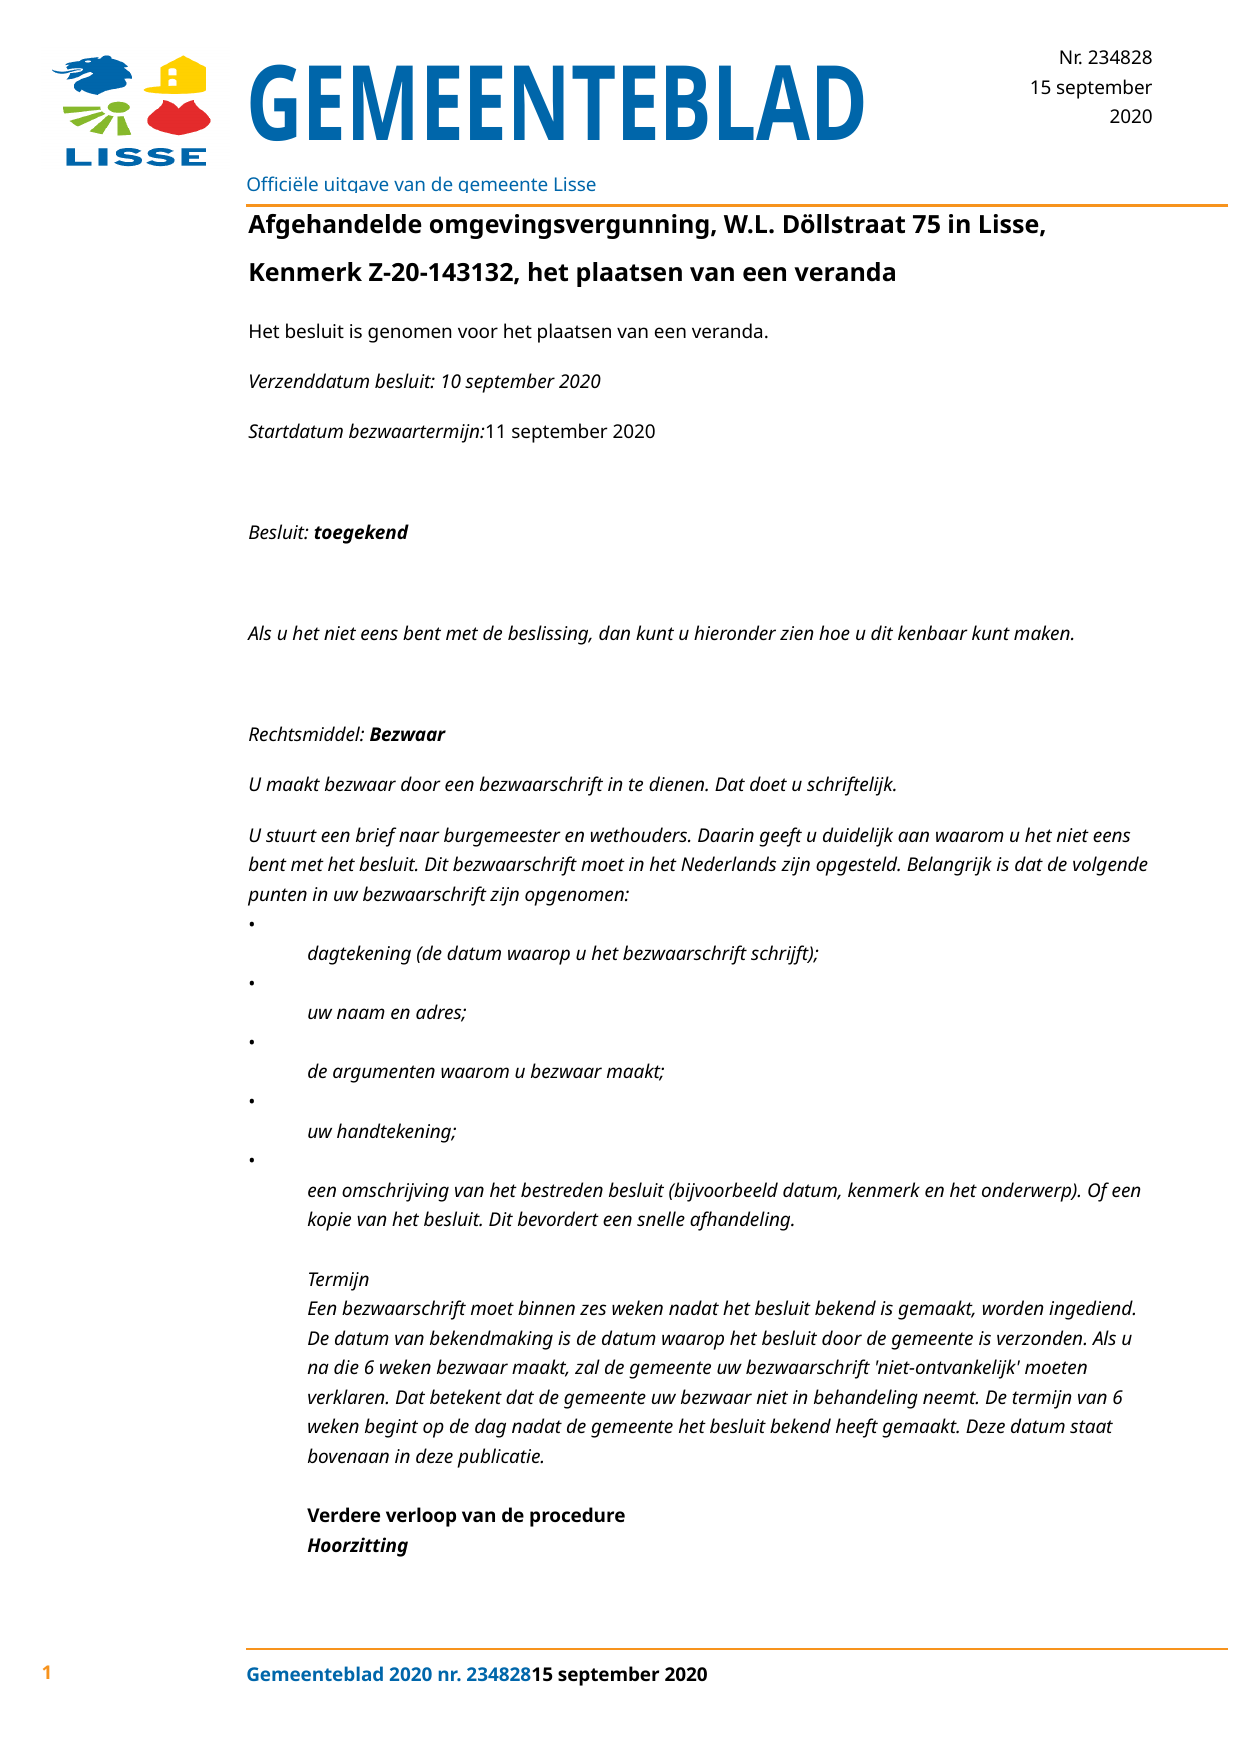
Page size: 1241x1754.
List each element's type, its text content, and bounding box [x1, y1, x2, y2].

list de argumenten waarom u bezwaar maakt; [248, 1059, 1152, 1084]
text Als u het niet eens bent met de beslissing, dan kunt u hieronder zien hoe u dit kenbaar kunt maken. [248, 620, 1152, 646]
text Verzenddatum besluit: 10 september 2020 [248, 368, 1152, 394]
text Besluit: toegekend [248, 519, 1152, 545]
list Termijn [248, 1266, 1152, 1292]
text Rechtsmiddel: Bezwaar [248, 721, 1152, 747]
text Afgehandelde omgevingsvergunning, W.L. Döllstraat 75 in Lisse, Kenmerk Z-20-143132, het plaatsen van een veranda [248, 207, 1152, 288]
list Verdere verloop van de procedure [248, 1502, 1152, 1528]
list een omschrijving van het bestreden besluit (bijvoorbeeld datum, kenmerk en het onderwerp). Of een kopie van het besluit. Dit bevordert een snelle afhandeling. [248, 1177, 1152, 1232]
picture [41, 47, 231, 172]
list dagtekening (de datum waarop u het bezwaarschrift schrijft); [248, 940, 1152, 966]
list Een bezwaarschrift moet binnen zes weken nadat het besluit bekend is gemaakt, worden ingediend. De datum van bekendmaking is de datum waarop het besluit door de gemeente is verzonden. Als u na die 6 weken bezwaar maakt, zal de gemeente uw bezwaarschrift 'niet-ontvankelijk' moeten verklaren. Dat betekent dat de gemeente uw bezwaar niet in behandeling neemt. De termijn van 6 weken begint op de dag nadat de gemeente het besluit bekend heeft gemaakt. Deze datum staat bovenaan in deze publicatie. [248, 1295, 1152, 1469]
list uw naam en adres; [248, 999, 1152, 1025]
text Startdatum bezwaartermijn:11 september 2020 [248, 419, 1152, 444]
text U maakt bezwaar door een bezwaarschrift in te dienen. Dat doet u schriftelijk. [248, 772, 1152, 797]
text U stuurt een brief naar burgemeester en wethouders. Daarin geeft u duidelijk aan waarom u het niet eens bent met het besluit. Dit bezwaarschrift moet in het Nederlands zijn opgesteld. Belangrijk is dat de volgende punten in uw bezwaarschrift zijn opgenomen: [248, 822, 1152, 907]
list Hoorzitting [248, 1532, 1152, 1558]
list uw handtekening; [248, 1118, 1152, 1144]
text Het besluit is genomen voor het plaatsen van een veranda. [248, 318, 1152, 344]
